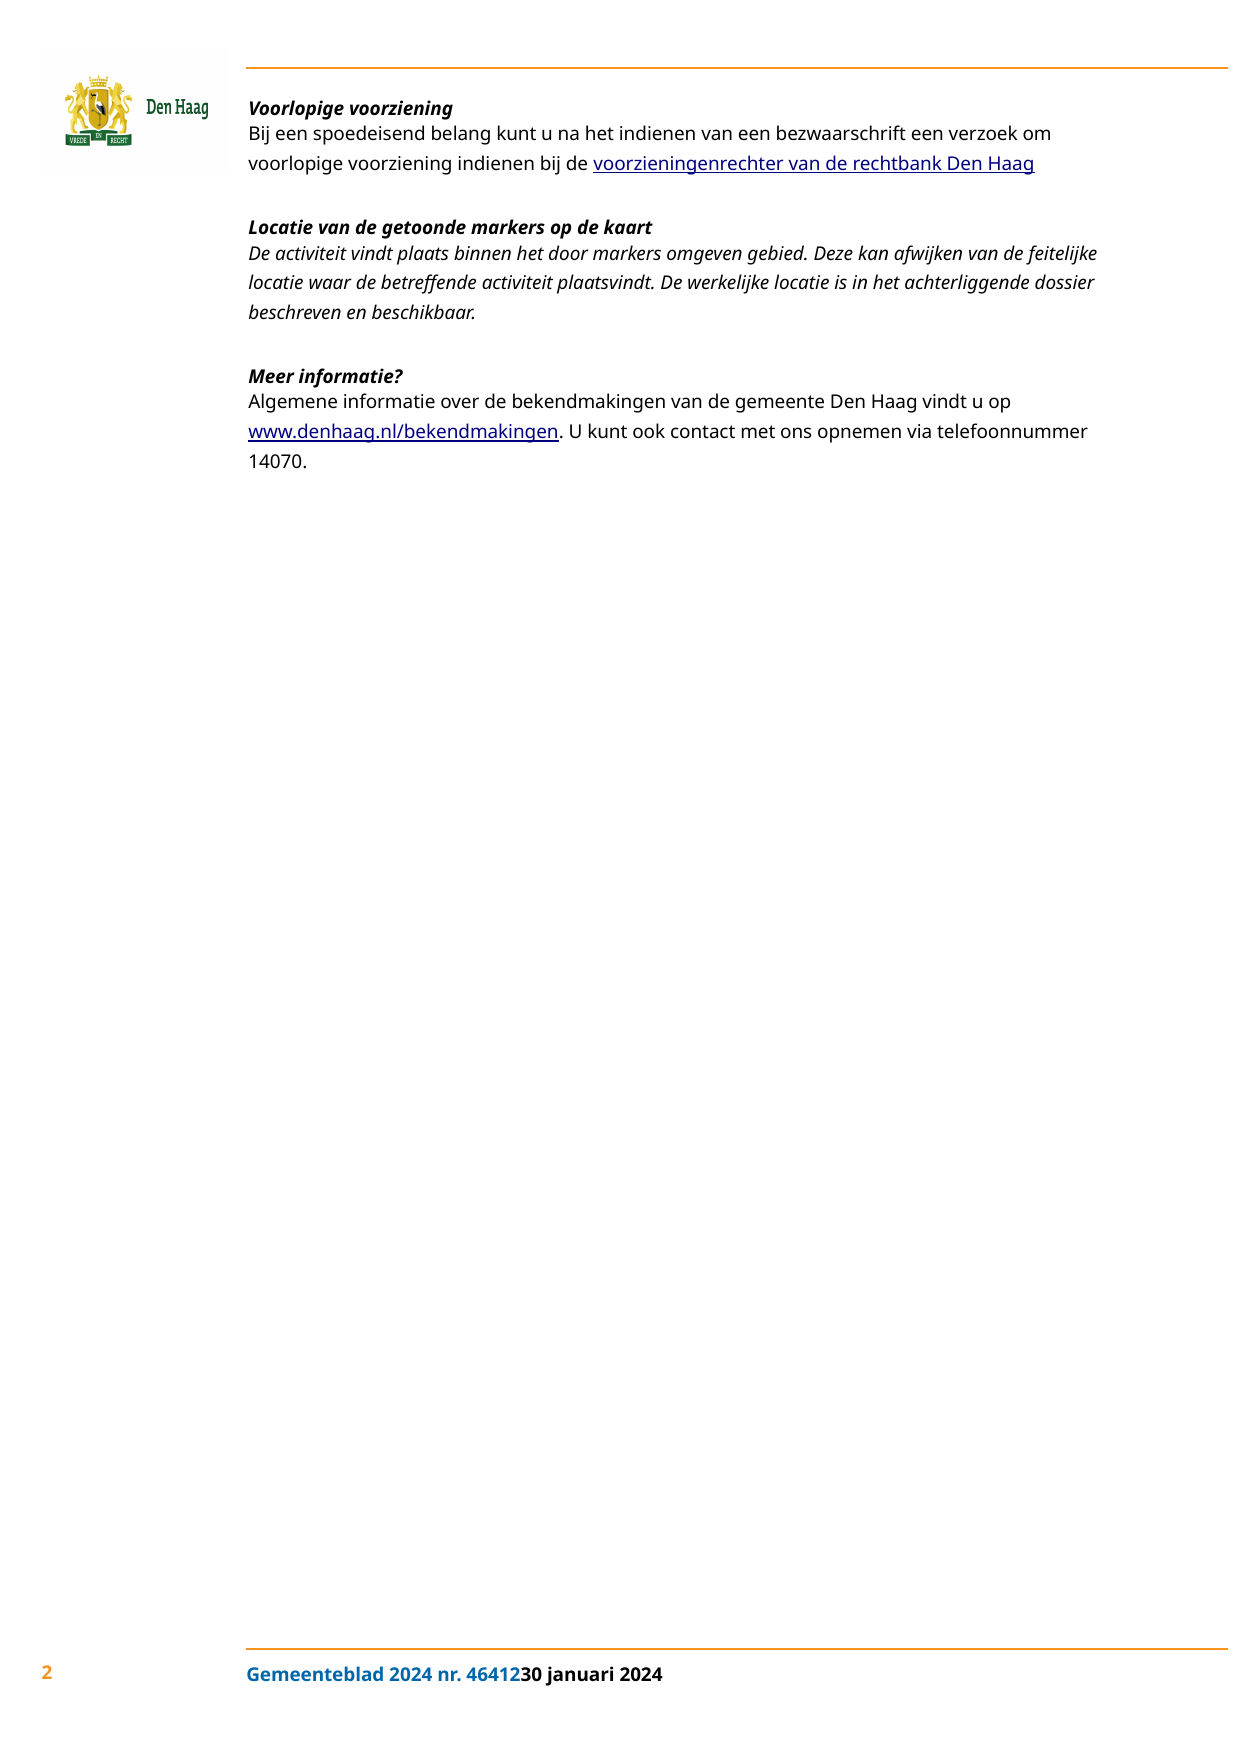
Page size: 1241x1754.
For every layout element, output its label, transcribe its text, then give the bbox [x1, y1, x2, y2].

picture [41, 47, 231, 172]
text Meer informatie? [248, 363, 1152, 389]
text Bij een spoedeisend belang kunt u na het indienen van een bezwaarschrift een verzoek om voorlopige voorziening indienen bij de voorzieningenrechter van de rechtbank Den Haag [248, 121, 1152, 176]
text Locatie van de getoonde markers op de kaart [248, 214, 1152, 240]
text Voorlopige voorziening [248, 95, 1152, 121]
text De activiteit vindt plaats binnen het door markers omgeven gebied. Deze kan afwijken van de feitelijke locatie waar de betreffende activiteit plaatsvindt. De werkelijke locatie is in het achterliggende dossier beschreven en beschikbaar. [248, 240, 1152, 325]
text Algemene informatie over de bekendmakingen van de gemeente Den Haag vindt u op www.denhaag.nl/bekendmakingen. U kunt ook contact met ons opnemen via telefoonnummer 14070. [248, 389, 1152, 473]
